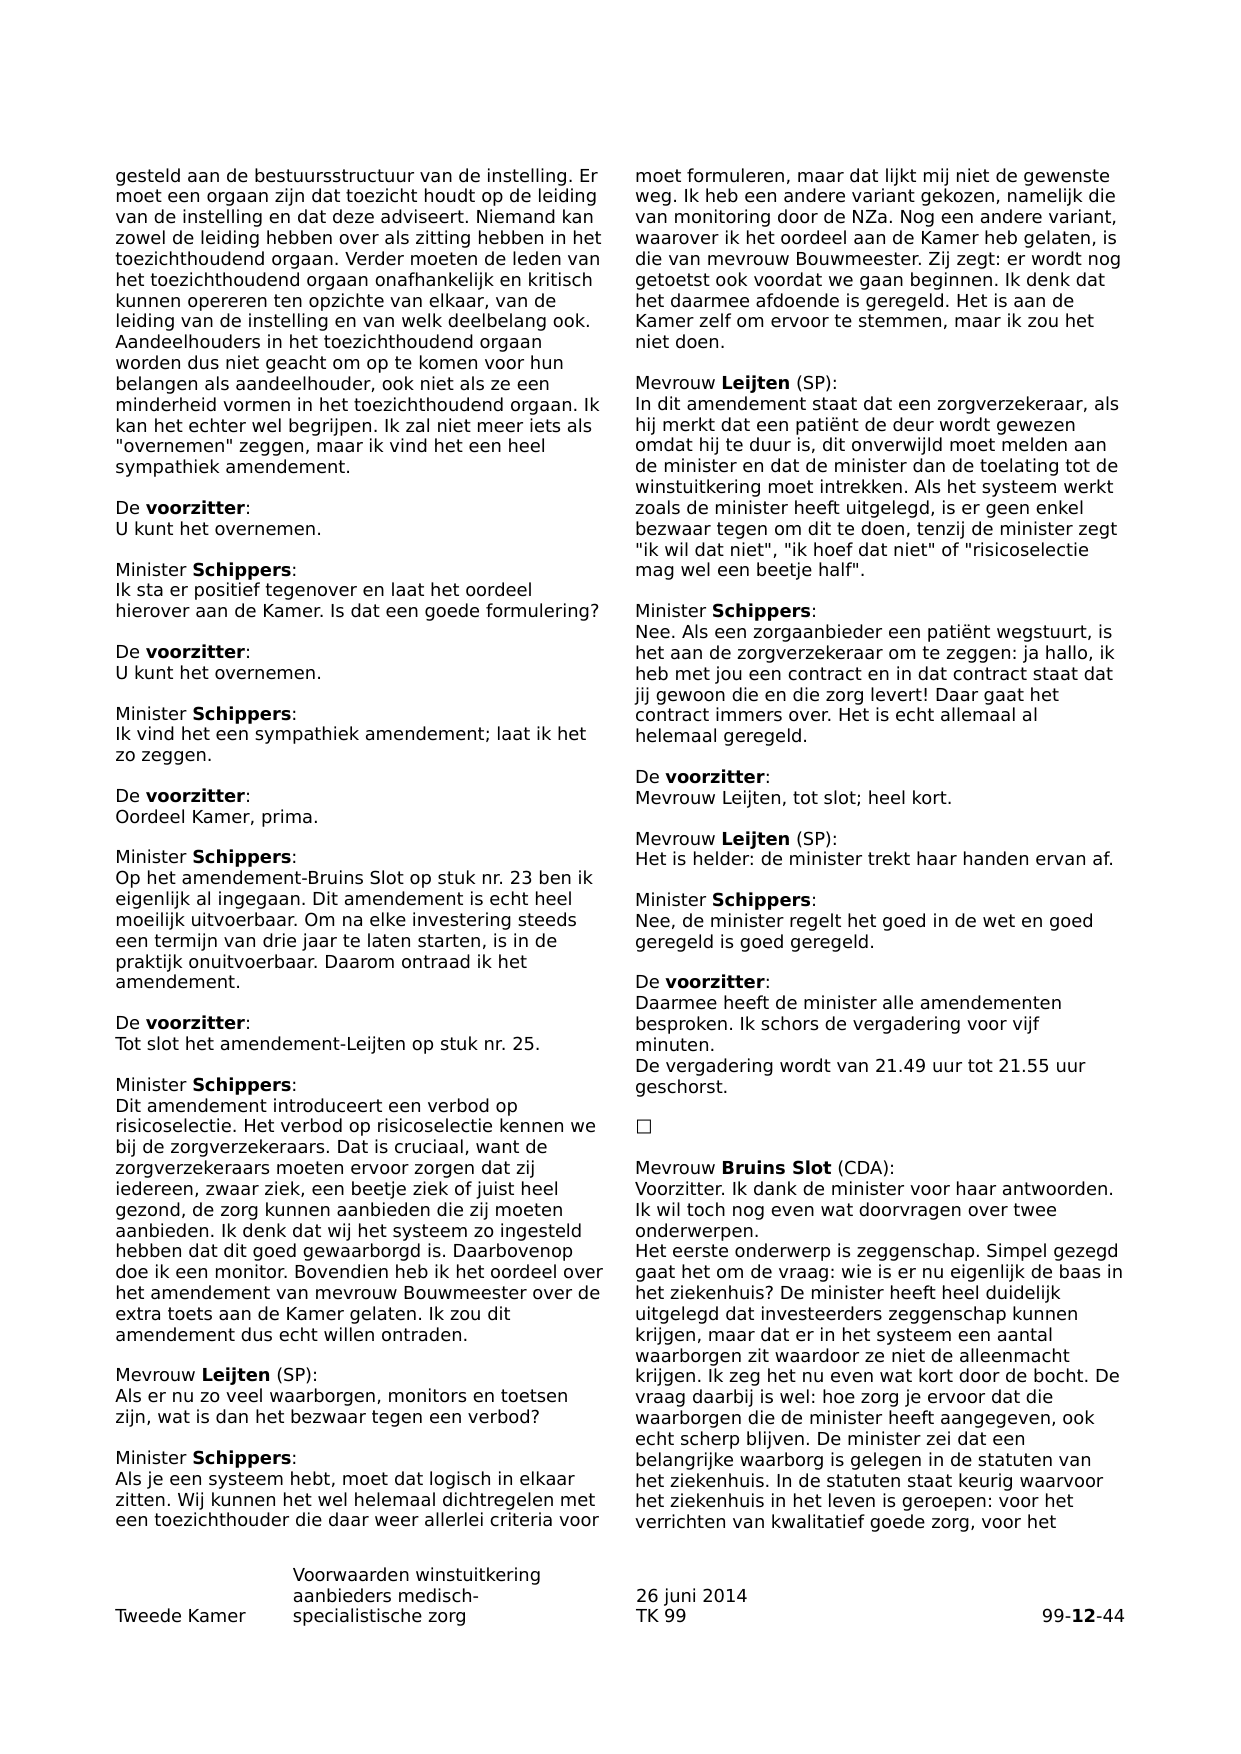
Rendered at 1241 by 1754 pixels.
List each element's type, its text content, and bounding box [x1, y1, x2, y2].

text Minister Schippers: [115, 1448, 605, 1468]
text Mevrouw Leijten (SP): [635, 373, 1125, 393]
text gesteld aan de bestuursstructuur van de instelling. Er moet een orgaan zijn dat toezicht houdt op de leiding van de instelling en dat deze adviseert. Niemand kan zowel de leiding hebben over als zitting hebben in het toezichthoudend orgaan. Verder moeten de leden van het toezichthoudend orgaan onafhankelijk en kritisch kunnen opereren ten opzichte van elkaar, van de leiding van de instelling en van welk deelbelang ook. Aandeelhouders in het toezichthoudend orgaan worden dus niet geacht om op te komen voor hun belangen als aandeelhouder, ook niet als ze een minderheid vormen in het toezichthoudend orgaan. Ik kan het echter wel begrijpen. Ik zal niet meer iets als "overnemen" zeggen, maar ik vind het een heel sympathiek amendement. [115, 165, 605, 478]
text De voorzitter: [115, 642, 605, 662]
text Het is helder: de minister trekt haar handen ervan af. [635, 849, 1125, 870]
text Ik sta er positief tegenover en laat het oordeel hierover aan de Kamer. Is dat een goede formulering? [115, 580, 605, 622]
text De vergadering wordt van 21.49 uur tot 21.55 uur geschorst. [635, 1056, 1125, 1097]
text Minister Schippers: [115, 703, 605, 724]
text Op het amendement-Bruins Slot op stuk nr. 23 ben ik eigenlijk al ingegaan. Dit amendement is echt heel moeilijk uitvoerbaar. Om na elke investering steeds een termijn van drie jaar te laten starten, is in de praktijk onuitvoerbaar. Daarom ontraad ik het amendement. [115, 868, 605, 993]
text moet formuleren, maar dat lijkt mij niet de gewenste weg. Ik heb een andere variant gekozen, namelijk die van monitoring door de NZa. Nog een andere variant, waarover ik het oordeel aan de Kamer heb gelaten, is die van mevrouw Bouwmeester. Zij zegt: er wordt nog getoetst ook voordat we gaan beginnen. Ik denk dat het daarmee afdoende is geregeld. Het is aan de Kamer zelf om ervoor te stemmen, maar ik zou het niet doen. [635, 165, 1125, 353]
text Het eerste onderwerp is zeggenschap. Simpel gezegd gaat het om de vraag: wie is er nu eigenlijk de baas in het ziekenhuis? De minister heeft heel duidelijk uitgelegd dat investeerders zeggenschap kunnen krijgen, maar dat er in het systeem een aantal waarborgen zit waardoor ze niet de alleenmacht krijgen. Ik zeg het nu even wat kort door de bocht. De vraag daarbij is wel: hoe zorg je ervoor dat die waarborgen die de minister heeft aangegeven, ook echt scherp blijven. De minister zei dat een belangrijke waarborg is gelegen in de statuten van het ziekenhuis. In de statuten staat keurig waarvoor het ziekenhuis in het leven is geroepen: voor het verrichten van kwalitatief goede zorg, voor het [635, 1241, 1125, 1533]
text Voorzitter. Ik dank de minister voor haar antwoorden. Ik wil toch nog even wat doorvragen over twee onderwerpen. [635, 1179, 1125, 1241]
text De voorzitter: [635, 767, 1125, 787]
text De voorzitter: [115, 1013, 605, 1034]
text De voorzitter: [635, 972, 1125, 993]
text Minister Schippers: [115, 847, 605, 868]
text Nee. Als een zorgaanbieder een patiënt wegstuurt, is het aan de zorgverzekeraar om te zeggen: ja hallo, ik heb met jou een contract en in dat contract staat dat jij gewoon die en die zorg levert! Daar gaat het contract immers over. Het is echt allemaal al helemaal geregeld. [635, 622, 1125, 747]
text Oordeel Kamer, prima. [115, 806, 605, 827]
text Mevrouw Leijten (SP): [115, 1365, 605, 1386]
text Ik vind het een sympathiek amendement; laat ik het zo zeggen. [115, 724, 605, 766]
text Mevrouw Bruins Slot (CDA): [635, 1158, 1125, 1179]
text U kunt het overnemen. [115, 518, 605, 539]
text Daarmee heeft de minister alle amendementen besproken. Ik schors de vergadering voor vijf minuten. [635, 993, 1125, 1056]
text Minister Schippers: [115, 1074, 605, 1095]
text Minister Schippers: [115, 559, 605, 580]
text Mevrouw Leijten (SP): [635, 828, 1125, 849]
text Minister Schippers: [635, 890, 1125, 911]
text Als er nu zo veel waarborgen, monitors en toetsen zijn, wat is dan het bezwaar tegen een verbod? [115, 1386, 605, 1428]
text Als je een systeem hebt, moet dat logisch in elkaar zitten. Wij kunnen het wel helemaal dichtregelen met een toezichthouder die daar weer allerlei criteria voor [115, 1468, 605, 1531]
text In dit amendement staat dat een zorgverzekeraar, als hij merkt dat een patiënt de deur wordt gewezen omdat hij te duur is, dit onverwijld moet melden aan de minister en dat de minister dan de toelating tot de winstuitkering moet intrekken. Als het systeem werkt zoals de minister heeft uitgelegd, is er geen enkel bezwaar tegen om dit te doen, tenzij de minister zegt "ik wil dat niet", "ik hoef dat niet" of "risicoselectie mag wel een beetje half". [635, 393, 1125, 581]
text De voorzitter: [115, 498, 605, 518]
text Nee, de minister regelt het goed in de wet en goed geregeld is goed geregeld. [635, 911, 1125, 952]
text Tot slot het amendement-Leijten op stuk nr. 25. [115, 1034, 605, 1054]
text U kunt het overnemen. [115, 662, 605, 683]
text Mevrouw Leijten, tot slot; heel kort. [635, 787, 1125, 808]
text Dit amendement introduceert een verbod op risicoselectie. Het verbod op risicoselectie kennen we bij de zorgverzekeraars. Dat is cruciaal, want de zorgverzekeraars moeten ervoor zorgen dat zij iedereen, zwaar ziek, een beetje ziek of juist heel gezond, de zorg kunnen aanbieden die zij moeten aanbieden. Ik denk dat wij het systeem zo ingesteld hebben dat dit goed gewaarborgd is. Daarbovenop doe ik een monitor. Bovendien heb ik het oordeel over het amendement van mevrouw Bouwmeester over de extra toets aan de Kamer gelaten. Ik zou dit amendement dus echt willen ontraden. [115, 1095, 605, 1345]
text ⬜ [635, 1117, 1125, 1138]
text Minister Schippers: [635, 601, 1125, 622]
text De voorzitter: [115, 786, 605, 806]
